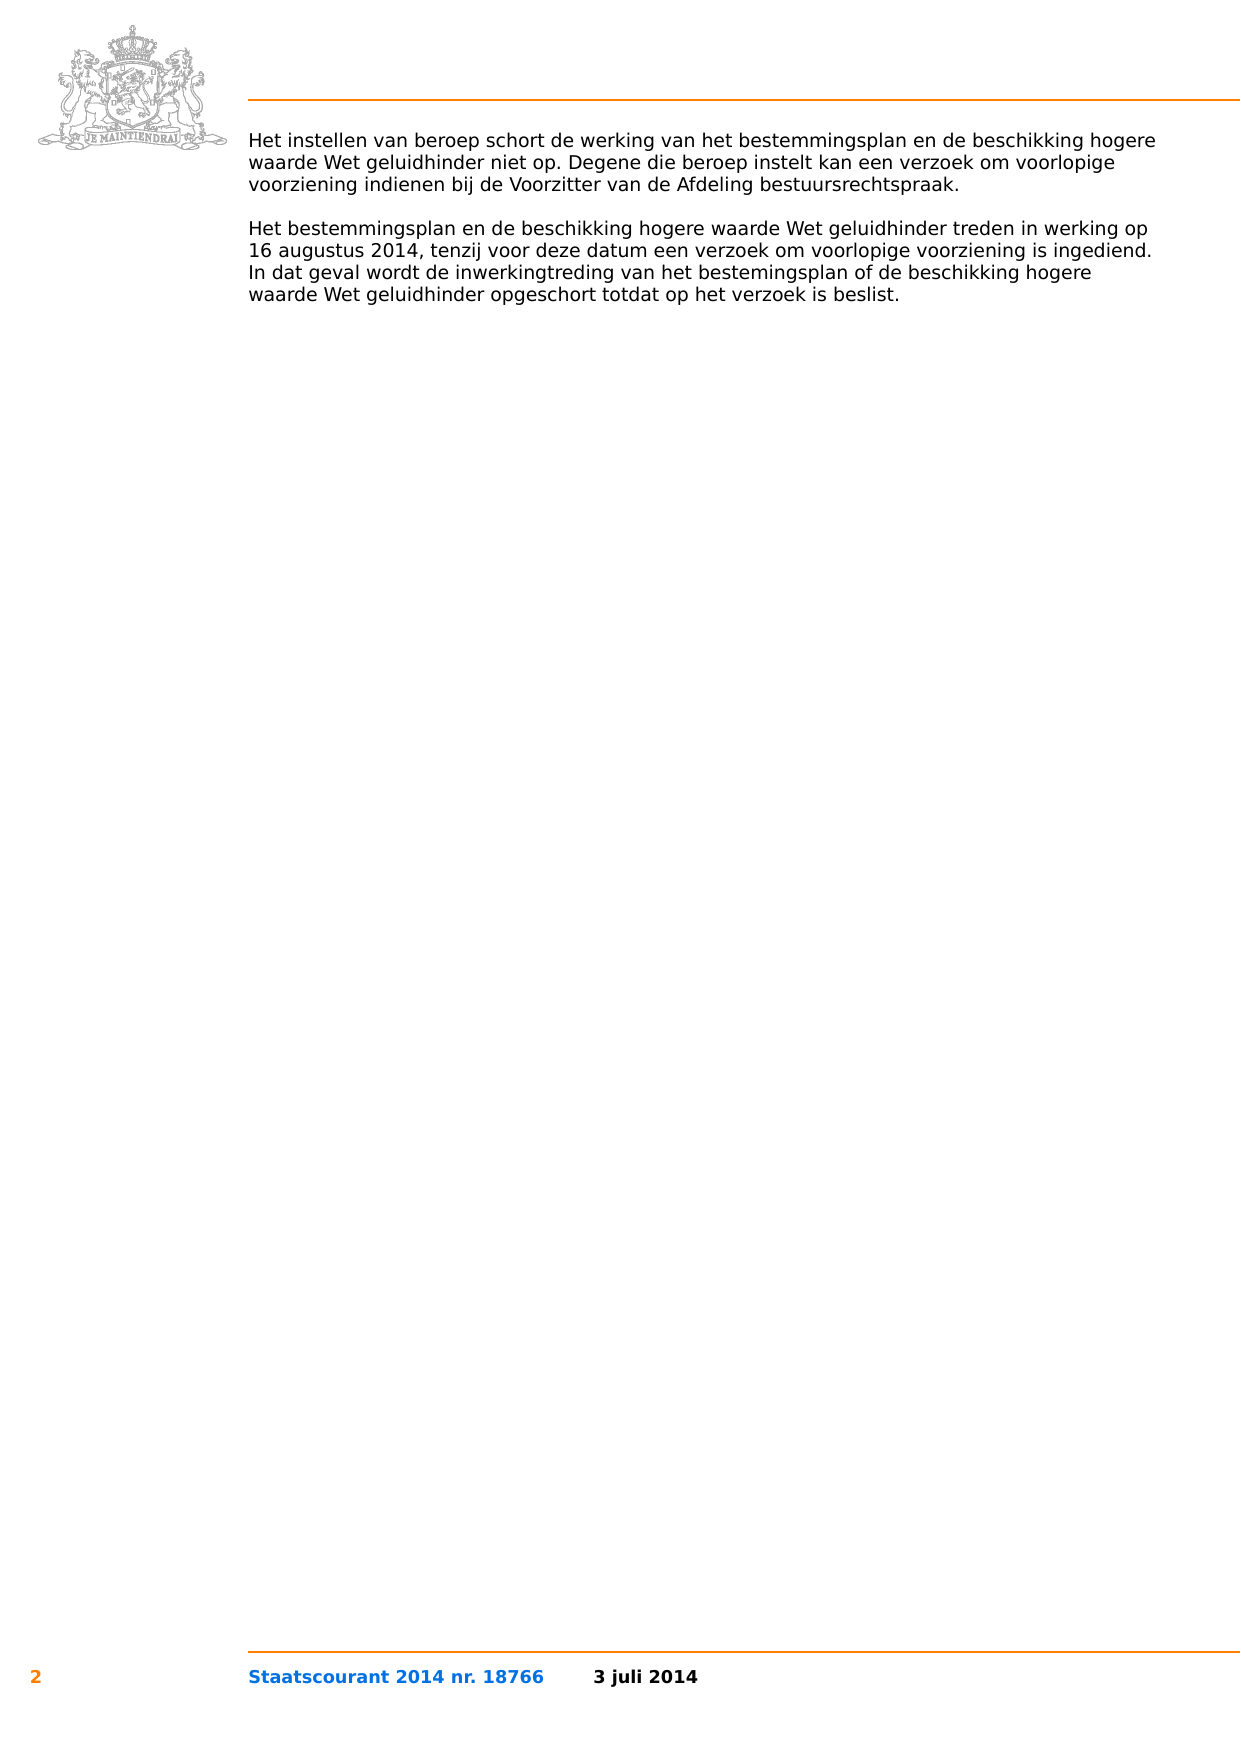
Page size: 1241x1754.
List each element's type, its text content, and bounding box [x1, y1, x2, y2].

text Het bestemmingsplan en de beschikking hogere waarde Wet geluidhinder treden in werking op 16 augustus 2014, tenzij voor deze datum een verzoek om voorlopige voorziening is ingediend. In dat geval wordt de inwerkingtreding van het bestemingsplan of de beschikking hogere waarde Wet geluidhinder opgeschort totdat op het verzoek is beslist. [248, 218, 1163, 306]
picture [38, 25, 227, 150]
text Het instellen van beroep schort de werking van het bestemmingsplan en de beschikking hogere waarde Wet geluidhinder niet op. Degene die beroep instelt kan een verzoek om voorlopige voorziening indienen bij de Voorzitter van de Afdeling bestuursrechtspraak. [248, 130, 1163, 196]
